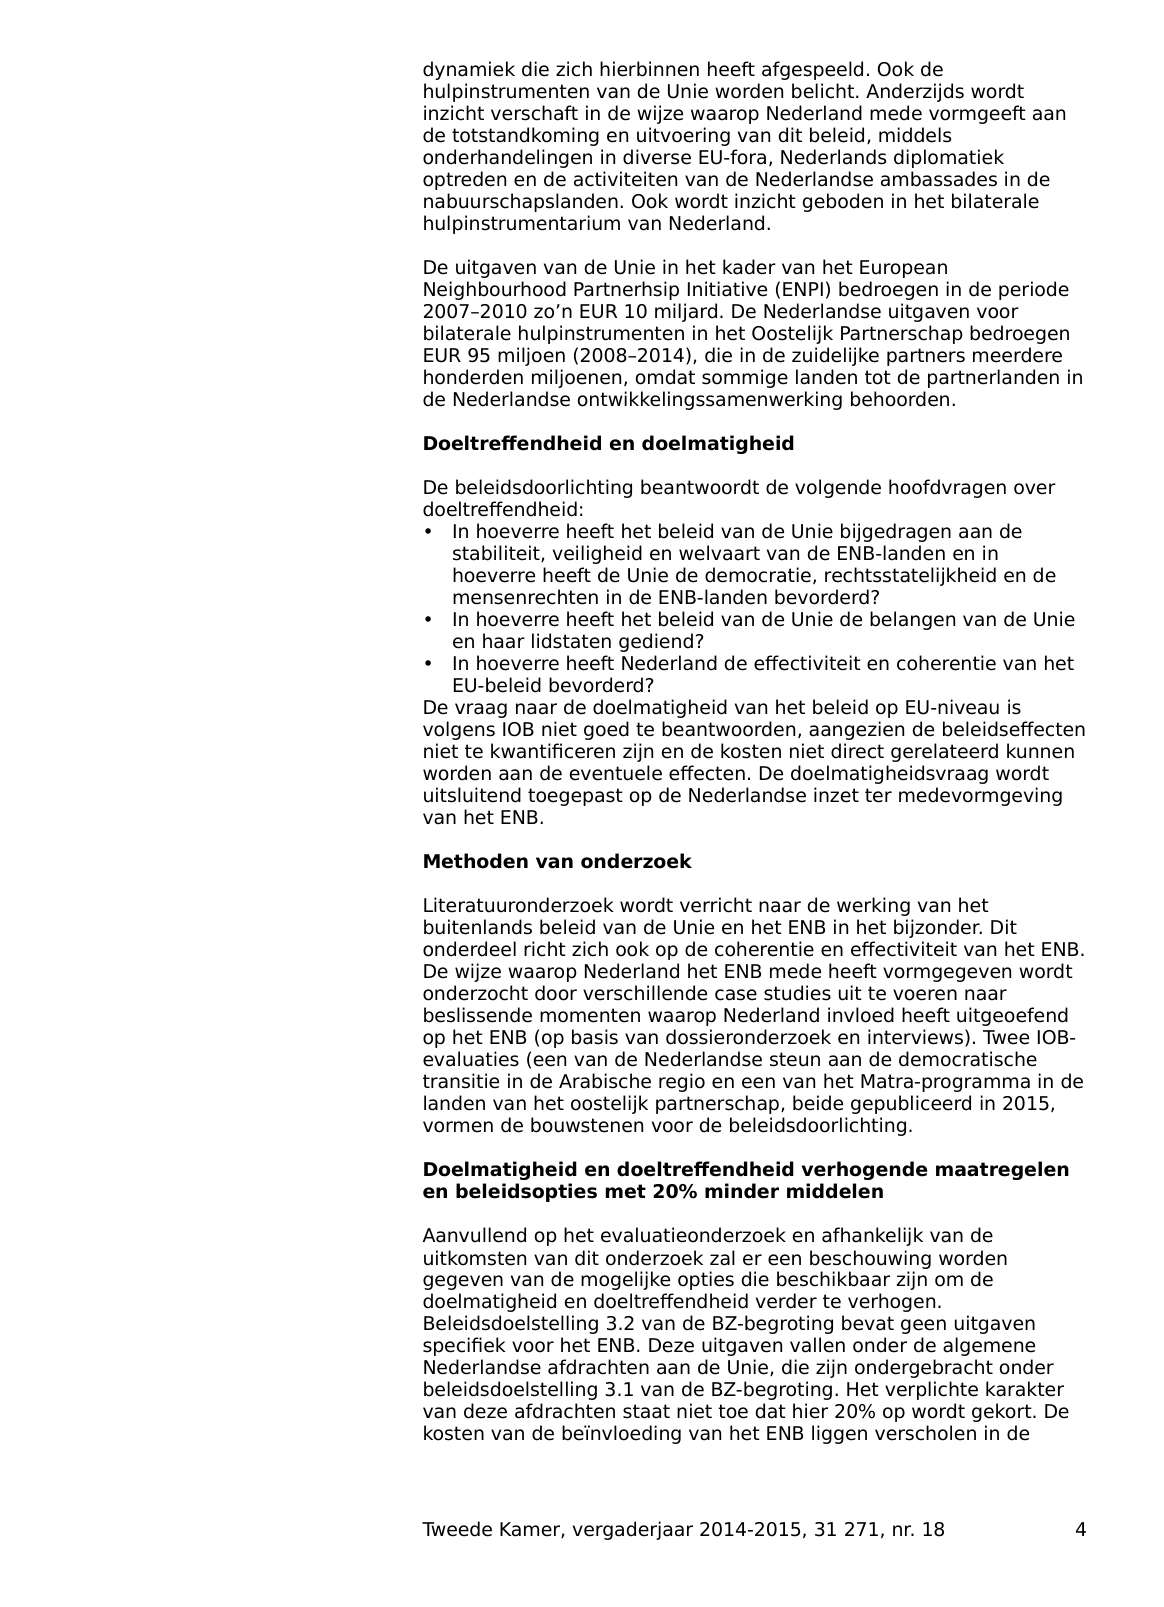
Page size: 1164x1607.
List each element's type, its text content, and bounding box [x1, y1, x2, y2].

subtitle Doelmatigheid en doeltreffendheid verhogende maatregelen en beleidsopties met 20% minder middelen [422, 1159, 1087, 1203]
subtitle Doeltreffendheid en doelmatigheid [422, 433, 1087, 455]
text Literatuuronderzoek wordt verricht naar de werking van het buitenlands beleid van de Unie en het ENB in het bijzonder. Dit onderdeel richt zich ook op de coherentie en effectiviteit van het ENB. De wijze waarop Nederland het ENB mede heeft vormgegeven wordt onderzocht door verschillende case studies uit te voeren naar beslissende momenten waarop Nederland invloed heeft uitgeoefend op het ENB (op basis van dossieronderzoek en interviews). Twee IOB-evaluaties (een van de Nederlandse steun aan de democratische transitie in de Arabische regio en een van het Matra-programma in de landen van het oostelijk partnerschap, beide gepubliceerd in 2015, vormen de bouwstenen voor de beleidsdoorlichting. [422, 895, 1087, 1137]
text • In hoeverre heeft het beleid van de Unie de belangen van de Unie en haar lidstaten gediend? [422, 609, 1087, 653]
text • In hoeverre heeft Nederland de effectiviteit en coherentie van het EU-beleid bevorderd? [422, 653, 1087, 697]
subtitle Methoden van onderzoek [422, 851, 1087, 873]
text Aanvullend op het evaluatieonderzoek en afhankelijk van de uitkomsten van dit onderzoek zal er een beschouwing worden gegeven van de mogelijke opties die beschikbaar zijn om de doelmatigheid en doeltreffendheid verder te verhogen. Beleidsdoelstelling 3.2 van de BZ-begroting bevat geen uitgaven specifiek voor het ENB. Deze uitgaven vallen onder de algemene Nederlandse afdrachten aan de Unie, die zijn ondergebracht onder beleidsdoelstelling 3.1 van de BZ-begroting. Het verplichte karakter van deze afdrachten staat niet toe dat hier 20% op wordt gekort. De kosten van de beïnvloeding van het ENB liggen verscholen in de [422, 1225, 1087, 1445]
text De beleidsdoorlichting beantwoordt de volgende hoofdvragen over doeltreffendheid: [422, 477, 1087, 521]
text dynamiek die zich hierbinnen heeft afgespeeld. Ook de hulpinstrumenten van de Unie worden belicht. Anderzijds wordt inzicht verschaft in de wijze waarop Nederland mede vormgeeft aan de totstandkoming en uitvoering van dit beleid, middels onderhandelingen in diverse EU-fora, Nederlands diplomatiek optreden en de activiteiten van de Nederlandse ambassades in de nabuurschapslanden. Ook wordt inzicht geboden in het bilaterale hulpinstrumentarium van Nederland. [422, 59, 1087, 235]
text • In hoeverre heeft het beleid van de Unie bijgedragen aan de stabiliteit, veiligheid en welvaart van de ENB-landen en in hoeverre heeft de Unie de democratie, rechtsstatelijkheid en de mensenrechten in de ENB-landen bevorderd? [422, 521, 1087, 609]
text De uitgaven van de Unie in het kader van het European Neighbourhood Partnerhsip Initiative (ENPI) bedroegen in de periode 2007–2010 zo’n EUR 10 miljard. De Nederlandse uitgaven voor bilaterale hulpinstrumenten in het Oostelijk Partnerschap bedroegen EUR 95 miljoen (2008–2014), die in de zuidelijke partners meerdere honderden miljoenen, omdat sommige landen tot de partnerlanden in de Nederlandse ontwikkelingssamenwerking behoorden. [422, 257, 1087, 411]
text De vraag naar de doelmatigheid van het beleid op EU-niveau is volgens IOB niet goed te beantwoorden, aangezien de beleidseffecten niet te kwantificeren zijn en de kosten niet direct gerelateerd kunnen worden aan de eventuele effecten. De doelmatigheidsvraag wordt uitsluitend toegepast op de Nederlandse inzet ter medevormgeving van het ENB. [422, 697, 1087, 829]
